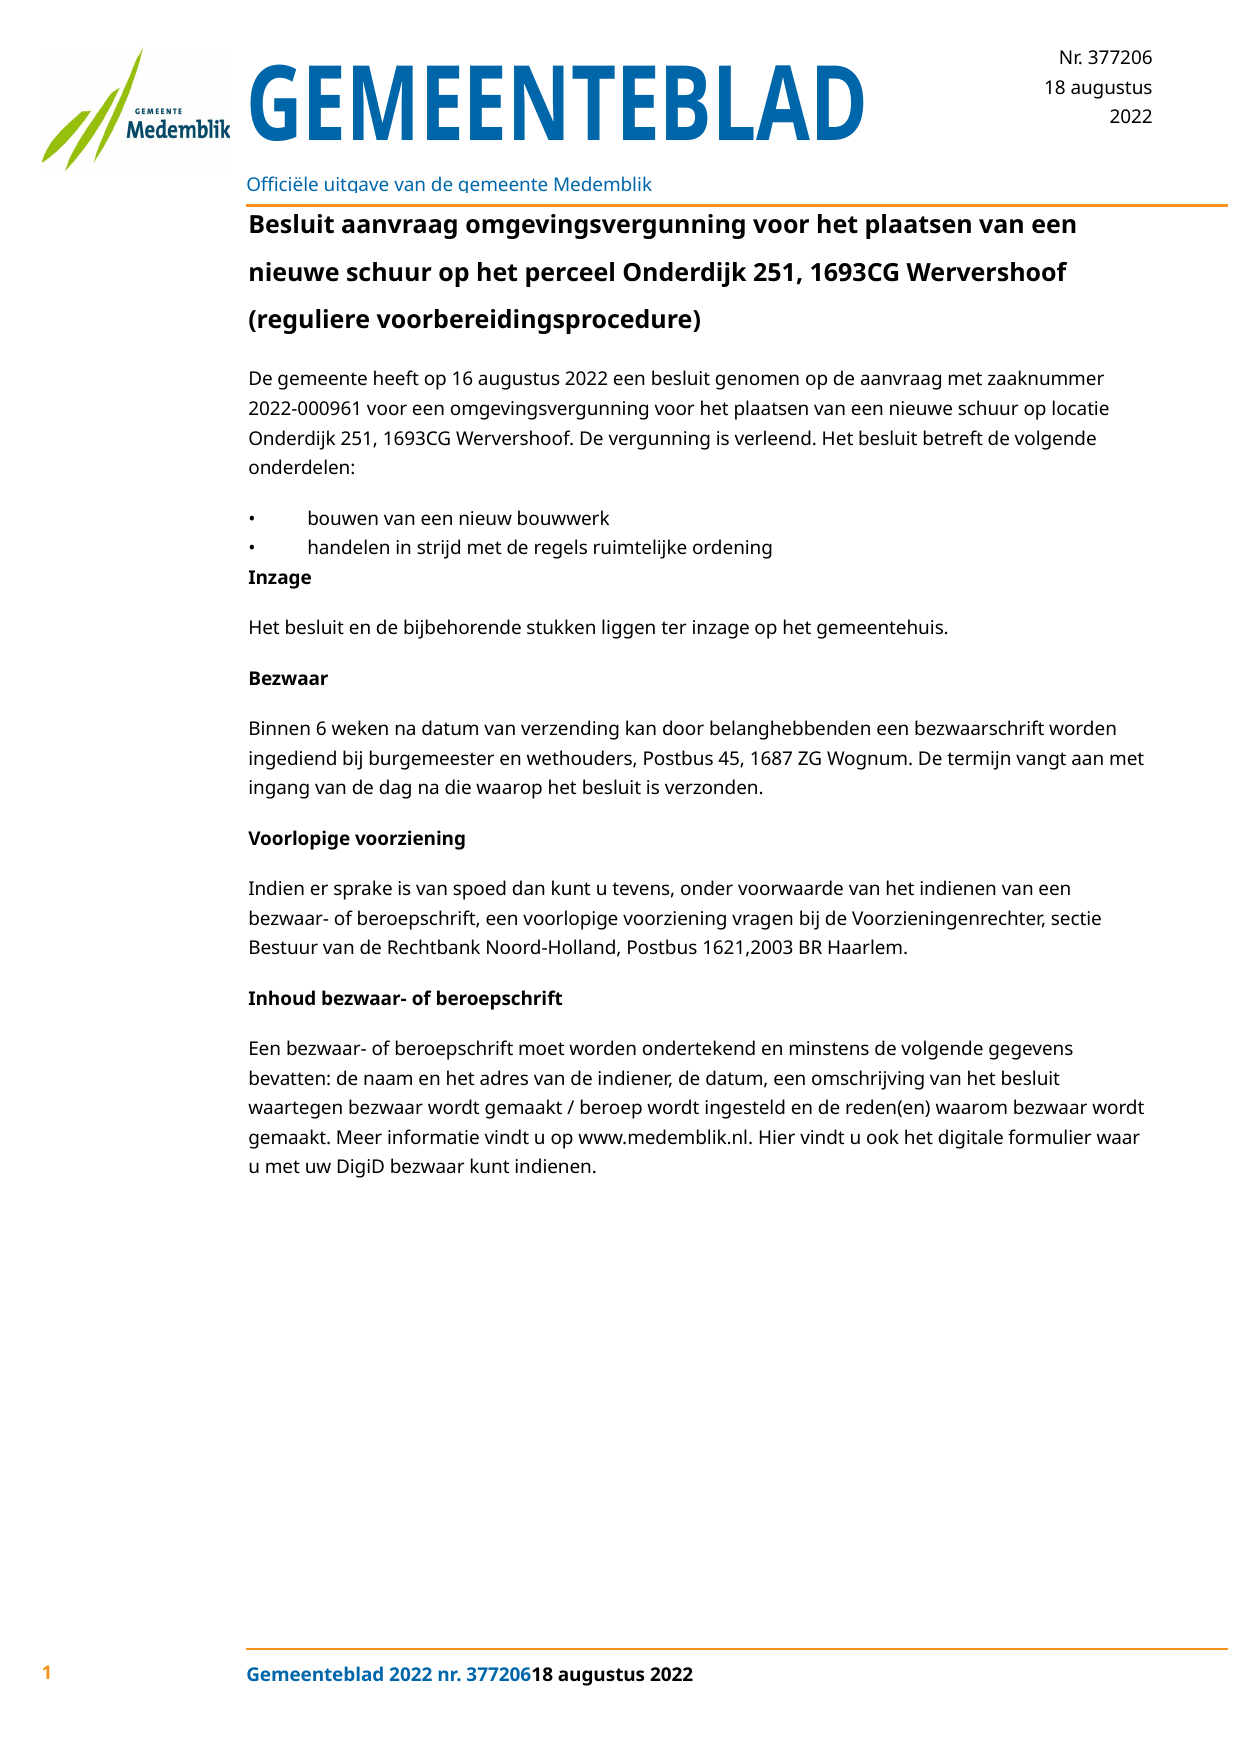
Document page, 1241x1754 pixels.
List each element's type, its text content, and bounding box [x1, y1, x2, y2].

list handelen in strijd met de regels ruimtelijke ordening [248, 534, 1152, 560]
text Besluit aanvraag omgevingsvergunning voor het plaatsen van een nieuwe schuur op het perceel Onderdijk 251, 1693CG Wervershoof (reguliere voorbereidingsprocedure) [248, 207, 1152, 336]
text Het besluit en de bijbehorende stukken liggen ter inzage op het gemeentehuis. [248, 614, 1152, 640]
text Inzage [248, 564, 1152, 589]
text Voorlopige voorziening [248, 825, 1152, 850]
text De gemeente heeft op 16 augustus 2022 een besluit genomen op de aanvraag met zaaknummer 2022-000961 voor een omgevingsvergunning voor het plaatsen van een nieuwe schuur op locatie Onderdijk 251, 1693CG Wervershoof. De vergunning is verleend. Het besluit betreft de volgende onderdelen: [248, 366, 1152, 480]
text Een bezwaar- of beroepschrift moet worden ondertekend en minstens de volgende gegevens bevatten: de naam en het adres van de indiener, de datum, een omschrijving van het besluit waartegen bezwaar wordt gemaakt / beroep wordt ingesteld en de reden(en) waarom bezwaar wordt gemaakt. Meer informatie vindt u op www.medemblik.nl. Hier vindt u ook het digitale formulier waar u met uw DigiD bezwaar kunt indienen. [248, 1035, 1152, 1179]
text Bezwaar [248, 665, 1152, 690]
text Binnen 6 weken na datum van verzending kan door belanghebbenden een bezwaarschrift worden ingediend bij burgemeester en wethouders, Postbus 45, 1687 ZG Wognum. De termijn vangt aan met ingang van de dag na die waarop het besluit is verzonden. [248, 715, 1152, 800]
text Inhoud bezwaar- of beroepschrift [248, 985, 1152, 1010]
picture [41, 47, 231, 172]
text Indien er sprake is van spoed dan kunt u tevens, onder voorwaarde van het indienen van een bezwaar- of beroepschrift, een voorlopige voorziening vragen bij de Voorzieningenrechter, sectie Bestuur van de Rechtbank Noord-Holland, Postbus 1621,2003 BR Haarlem. [248, 875, 1152, 960]
list bouwen van een nieuw bouwwerk [248, 505, 1152, 530]
